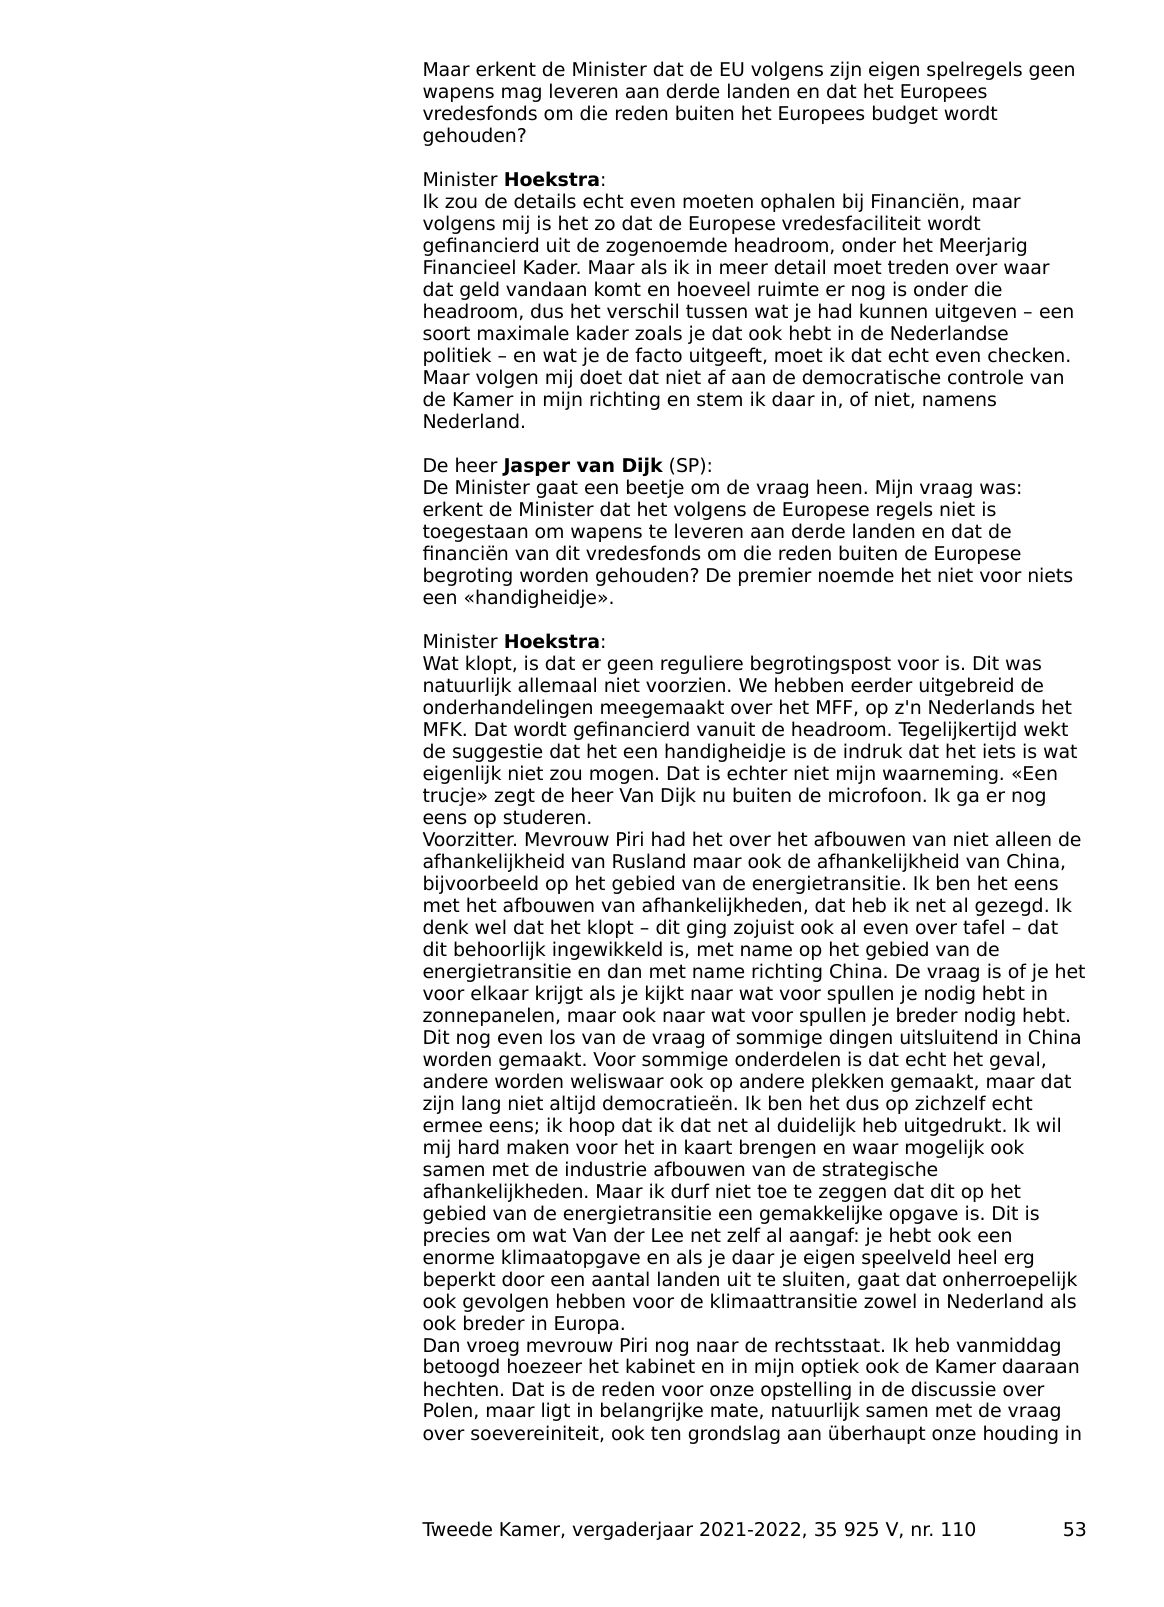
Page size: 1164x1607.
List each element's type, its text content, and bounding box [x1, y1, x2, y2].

text De heer Jasper van Dijk (SP): [422, 455, 1087, 477]
text Ik zou de details echt even moeten ophalen bij Financiën, maar volgens mij is het zo dat de Europese vredesfaciliteit wordt gefinancierd uit de zogenoemde headroom, onder het Meerjarig Financieel Kader. Maar als ik in meer detail moet treden over waar dat geld vandaan komt en hoeveel ruimte er nog is onder die headroom, dus het verschil tussen wat je had kunnen uitgeven – een soort maximale kader zoals je dat ook hebt in de Nederlandse politiek – en wat je de facto uitgeeft, moet ik dat echt even checken. Maar volgen mij doet dat niet af aan de democratische controle van de Kamer in mijn richting en stem ik daar in, of niet, namens Nederland. [422, 191, 1087, 433]
text Maar erkent de Minister dat de EU volgens zijn eigen spelregels geen wapens mag leveren aan derde landen en dat het Europees vredesfonds om die reden buiten het Europees budget wordt gehouden? [422, 59, 1087, 147]
text Dan vroeg mevrouw Piri nog naar de rechtsstaat. Ik heb vanmiddag betoogd hoezeer het kabinet en in mijn optiek ook de Kamer daaraan hechten. Dat is de reden voor onze opstelling in de discussie over Polen, maar ligt in belangrijke mate, natuurlijk samen met de vraag over soevereiniteit, ook ten grondslag aan überhaupt onze houding in [422, 1334, 1087, 1444]
text Voorzitter. Mevrouw Piri had het over het afbouwen van niet alleen de afhankelijkheid van Rusland maar ook de afhankelijkheid van China, bijvoorbeeld op het gebied van de energietransitie. Ik ben het eens met het afbouwen van afhankelijkheden, dat heb ik net al gezegd. Ik denk wel dat het klopt – dit ging zojuist ook al even over tafel – dat dit behoorlijk ingewikkeld is, met name op het gebied van de energietransitie en dan met name richting China. De vraag is of je het voor elkaar krijgt als je kijkt naar wat voor spullen je nodig hebt in zonnepanelen, maar ook naar wat voor spullen je breder nodig hebt. Dit nog even los van de vraag of sommige dingen uitsluitend in China worden gemaakt. Voor sommige onderdelen is dat echt het geval, andere worden weliswaar ook op andere plekken gemaakt, maar dat zijn lang niet altijd democratieën. Ik ben het dus op zichzelf echt ermee eens; ik hoop dat ik dat net al duidelijk heb uitgedrukt. Ik wil mij hard maken voor het in kaart brengen en waar mogelijk ook samen met de industrie afbouwen van de strategische afhankelijkheden. Maar ik durf niet toe te zeggen dat dit op het gebied van de energietransitie een gemakkelijke opgave is. Dit is precies om wat Van der Lee net zelf al aangaf: je hebt ook een enorme klimaatopgave en als je daar je eigen speelveld heel erg beperkt door een aantal landen uit te sluiten, gaat dat onherroepelijk ook gevolgen hebben voor de klimaattransitie zowel in Nederland als ook breder in Europa. [422, 829, 1087, 1334]
text De Minister gaat een beetje om de vraag heen. Mijn vraag was: erkent de Minister dat het volgens de Europese regels niet is toegestaan om wapens te leveren aan derde landen en dat de financiën van dit vredesfonds om die reden buiten de Europese begroting worden gehouden? De premier noemde het niet voor niets een «handigheidje». [422, 477, 1087, 609]
text Minister Hoekstra: [422, 631, 1087, 653]
text Minister Hoekstra: [422, 169, 1087, 191]
text Wat klopt, is dat er geen reguliere begrotingspost voor is. Dit was natuurlijk allemaal niet voorzien. We hebben eerder uitgebreid de onderhandelingen meegemaakt over het MFF, op z'n Nederlands het MFK. Dat wordt gefinancierd vanuit de headroom. Tegelijkertijd wekt de suggestie dat het een handigheidje is de indruk dat het iets is wat eigenlijk niet zou mogen. Dat is echter niet mijn waarneming. «Een trucje» zegt de heer Van Dijk nu buiten de microfoon. Ik ga er nog eens op studeren. [422, 653, 1087, 829]
